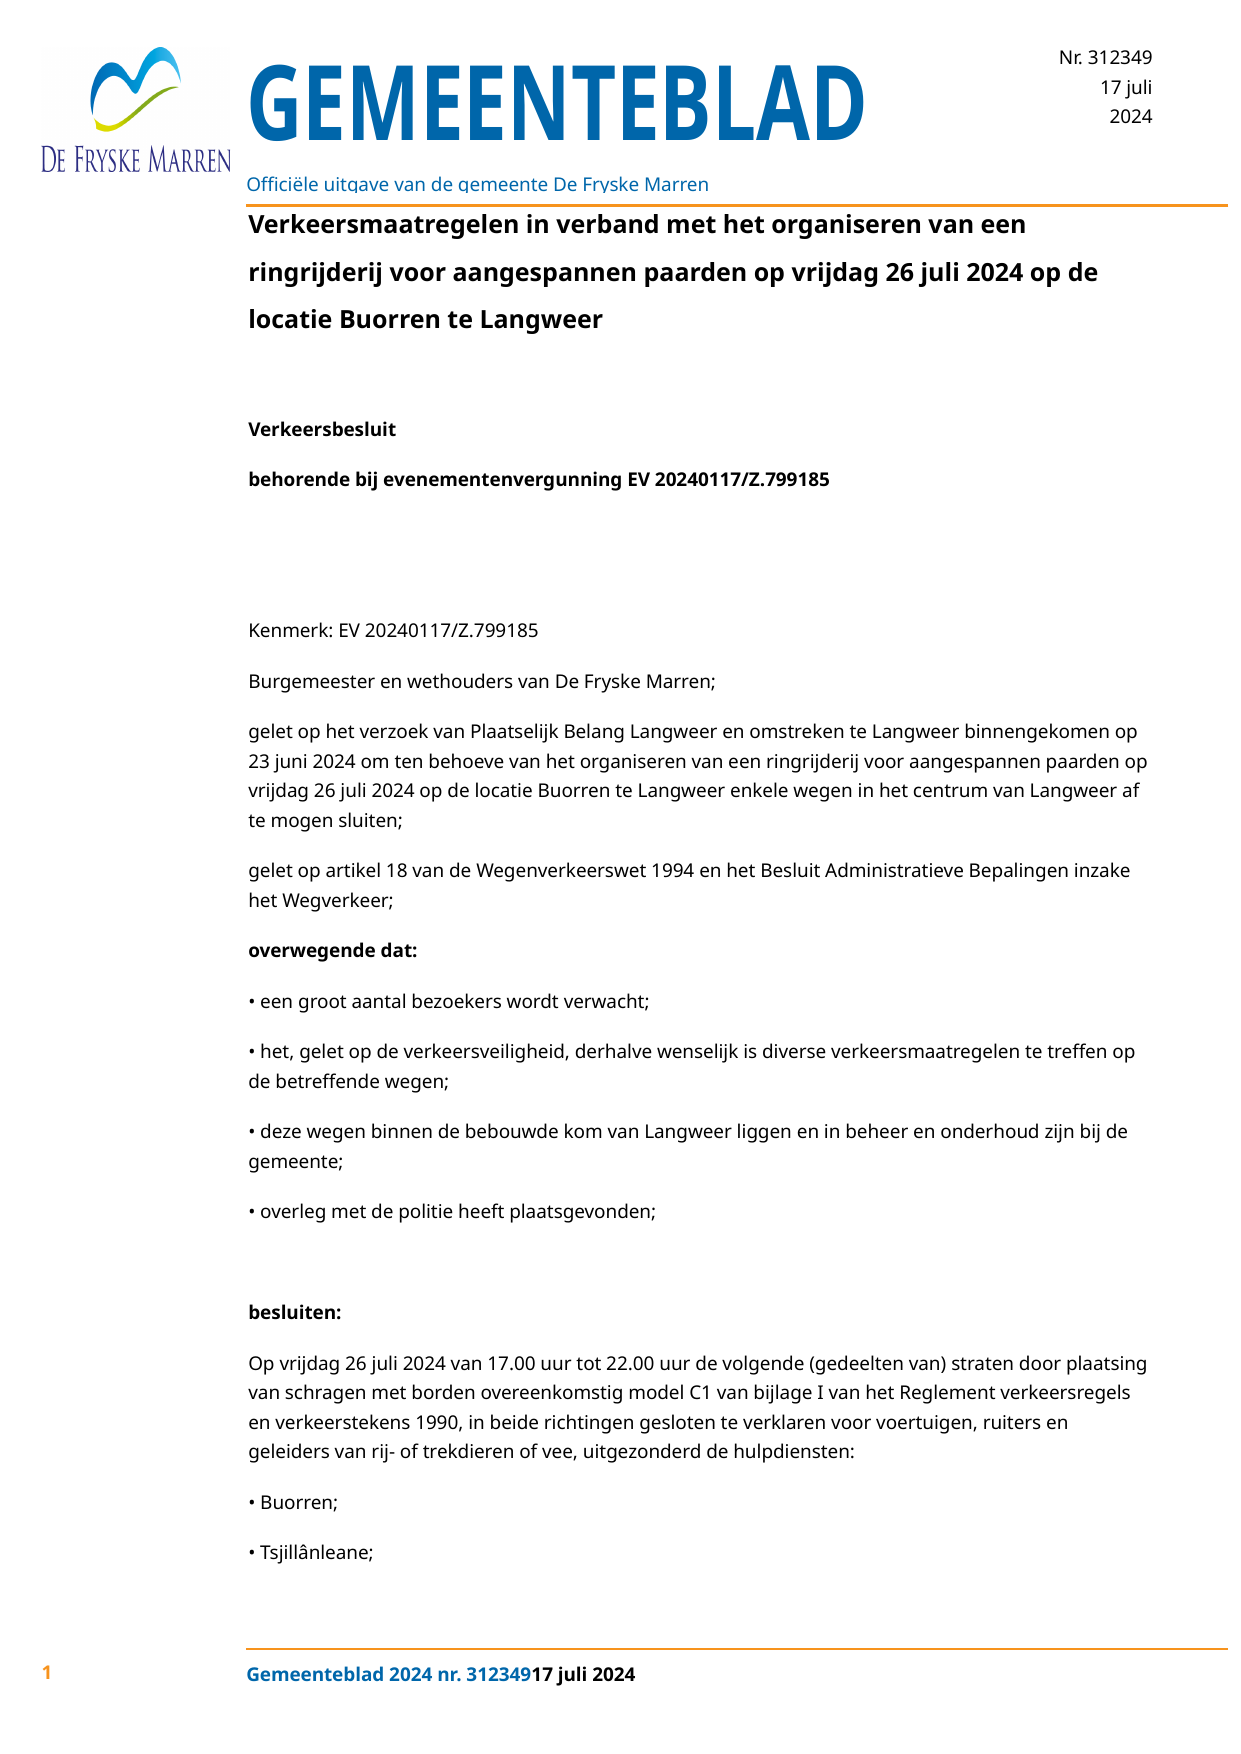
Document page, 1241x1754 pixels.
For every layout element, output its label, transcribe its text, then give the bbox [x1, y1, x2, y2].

text • een groot aantal bezoekers wordt verwacht; [248, 988, 1152, 1014]
text Kenmerk: EV 20240117/Z.799185 [248, 618, 1152, 643]
text Verkeersmaatregelen in verband met het organiseren van een ringrijderij voor aangespannen paarden op vrijdag 26 juli 2024 op de locatie Buorren te Langweer [248, 207, 1152, 336]
text behorende bij evenementenvergunning EV 20240117/Z.799185 [248, 466, 1152, 492]
picture [41, 47, 231, 172]
text gelet op artikel 18 van de Wegenverkeerswet 1994 en het Besluit Administratieve Bepalingen inzake het Wegverkeer; [248, 858, 1152, 913]
text • het, gelet op de verkeersveiligheid, derhalve wenselijk is diverse verkeersmaatregelen te treffen op de betreffende wegen; [248, 1038, 1152, 1094]
text Verkeersbesluit [248, 416, 1152, 442]
text • deze wegen binnen de bebouwde kom van Langweer liggen en in beheer en onderhoud zijn bij de gemeente; [248, 1118, 1152, 1174]
text besluiten: [248, 1299, 1152, 1325]
text overwegende dat: [248, 938, 1152, 963]
text gelet op het verzoek van Plaatselijk Belang Langweer en omstreken te Langweer binnengekomen op 23 juni 2024 om ten behoeve van het organiseren van een ringrijderij voor aangespannen paarden op vrijdag 26 juli 2024 op de locatie Buorren te Langweer enkele wegen in het centrum van Langweer af te mogen sluiten; [248, 718, 1152, 833]
text Burgemeester en wethouders van De Fryske Marren; [248, 668, 1152, 694]
text Op vrijdag 26 juli 2024 van 17.00 uur tot 22.00 uur de volgende (gedeelten van) straten door plaatsing van schragen met borden overeenkomstig model C1 van bijlage I van het Reglement verkeersregels en verkeerstekens 1990, in beide richtingen gesloten te verklaren voor voertuigen, ruiters en geleiders van rij- of trekdieren of vee, uitgezonderd de hulpdiensten: [248, 1350, 1152, 1464]
text • Buorren; [248, 1489, 1152, 1514]
text • Tsjillânleane; [248, 1539, 1152, 1565]
text • overleg met de politie heeft plaatsgevonden; [248, 1198, 1152, 1224]
